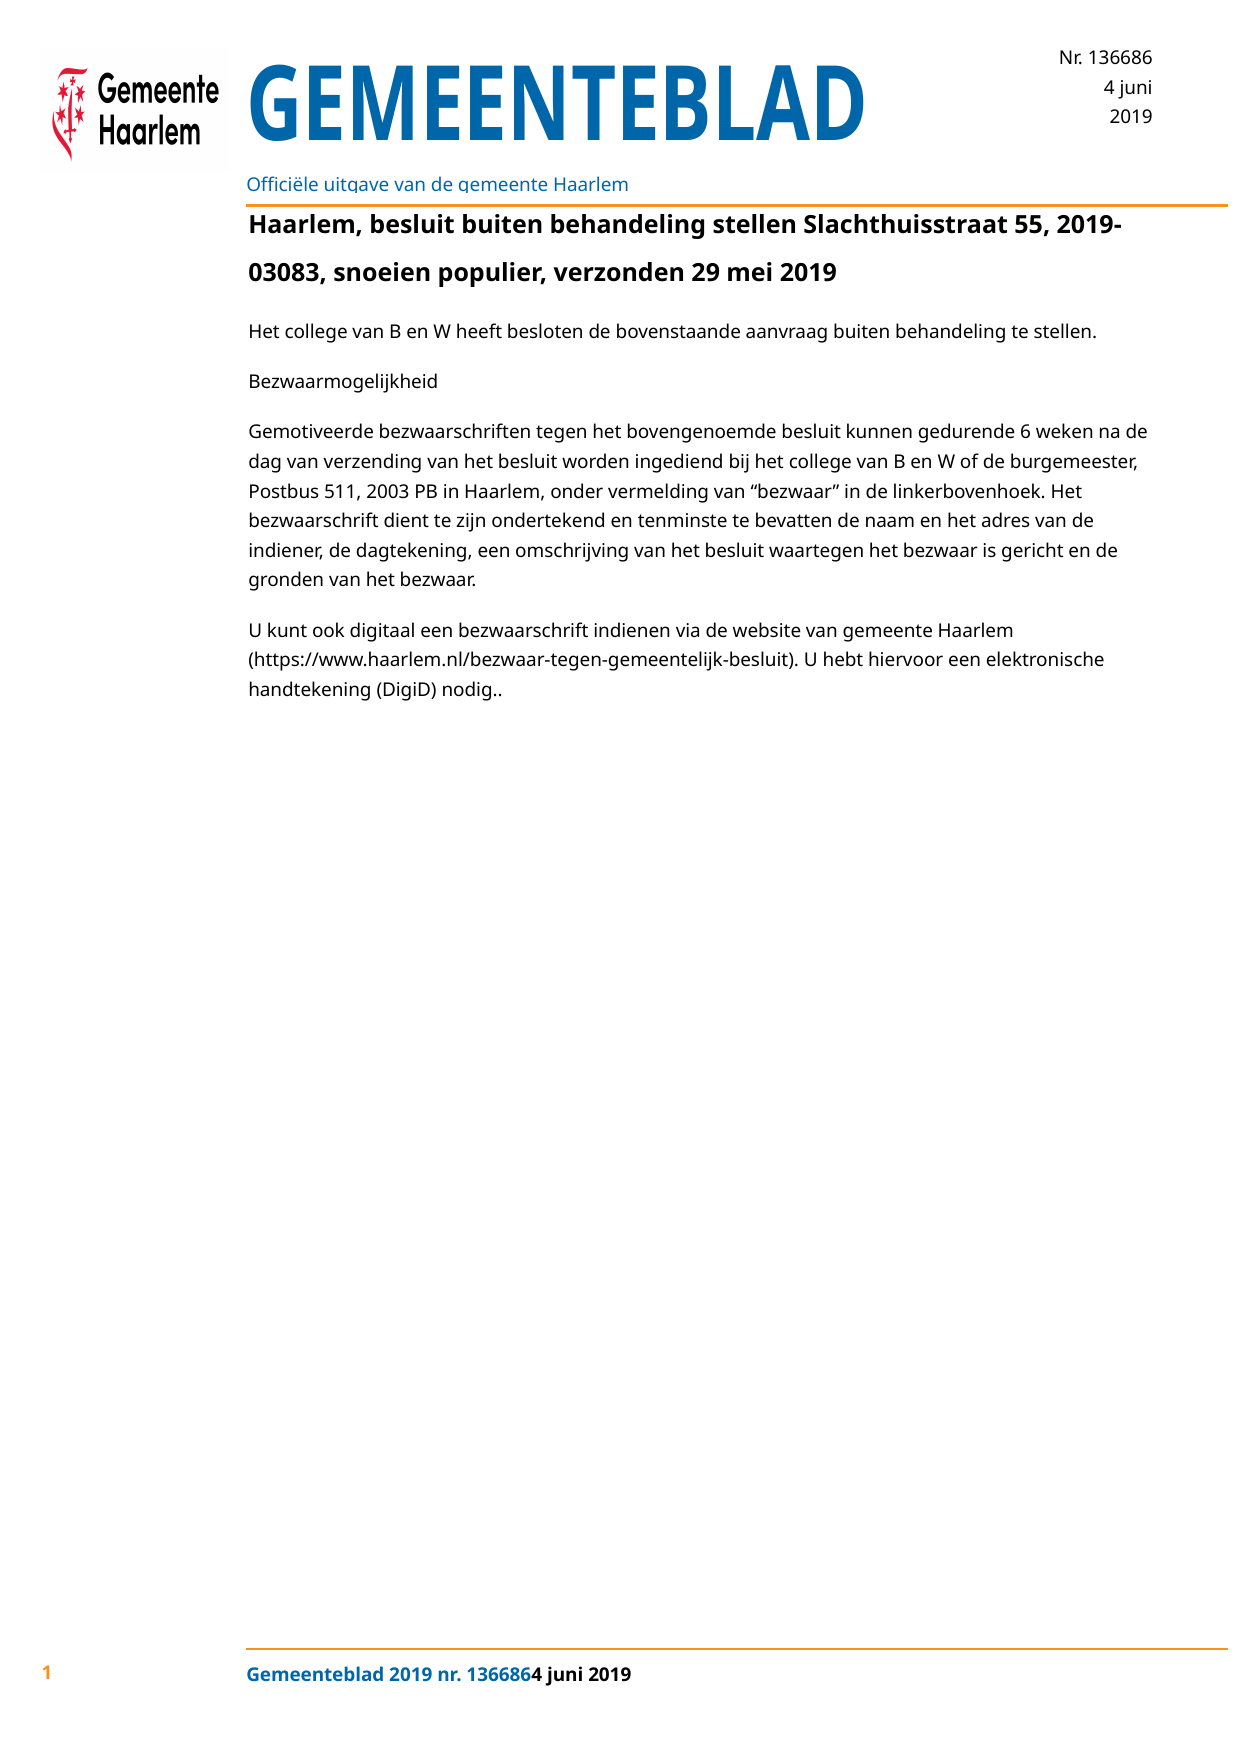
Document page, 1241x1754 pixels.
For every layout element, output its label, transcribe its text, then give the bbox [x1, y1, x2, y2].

picture [41, 47, 231, 172]
text U kunt ook digitaal een bezwaarschrift indienen via de website van gemeente Haarlem (https://www.haarlem.nl/bezwaar-tegen-gemeentelijk-besluit). U hebt hiervoor een elektronische handtekening (DigiD) nodig.. [248, 617, 1152, 702]
text Haarlem, besluit buiten behandeling stellen Slachthuisstraat 55, 2019-03083, snoeien populier, verzonden 29 mei 2019 [248, 207, 1152, 288]
text Gemotiveerde bezwaarschriften tegen het bovengenoemde besluit kunnen gedurende 6 weken na de dag van verzending van het besluit worden ingediend bij het college van B en W of de burgemeester, Postbus 511, 2003 PB in Haarlem, onder vermelding van “bezwaar” in de linkerbovenhoek. Het bezwaarschrift dient te zijn ondertekend en tenminste te bevatten de naam en het adres van de indiener, de dagtekening, een omschrijving van het besluit waartegen het bezwaar is gericht en de gronden van het bezwaar. [248, 419, 1152, 592]
text Het college van B en W heeft besloten de bovenstaande aanvraag buiten behandeling te stellen. [248, 318, 1152, 344]
text Bezwaarmogelijkheid [248, 368, 1152, 394]
